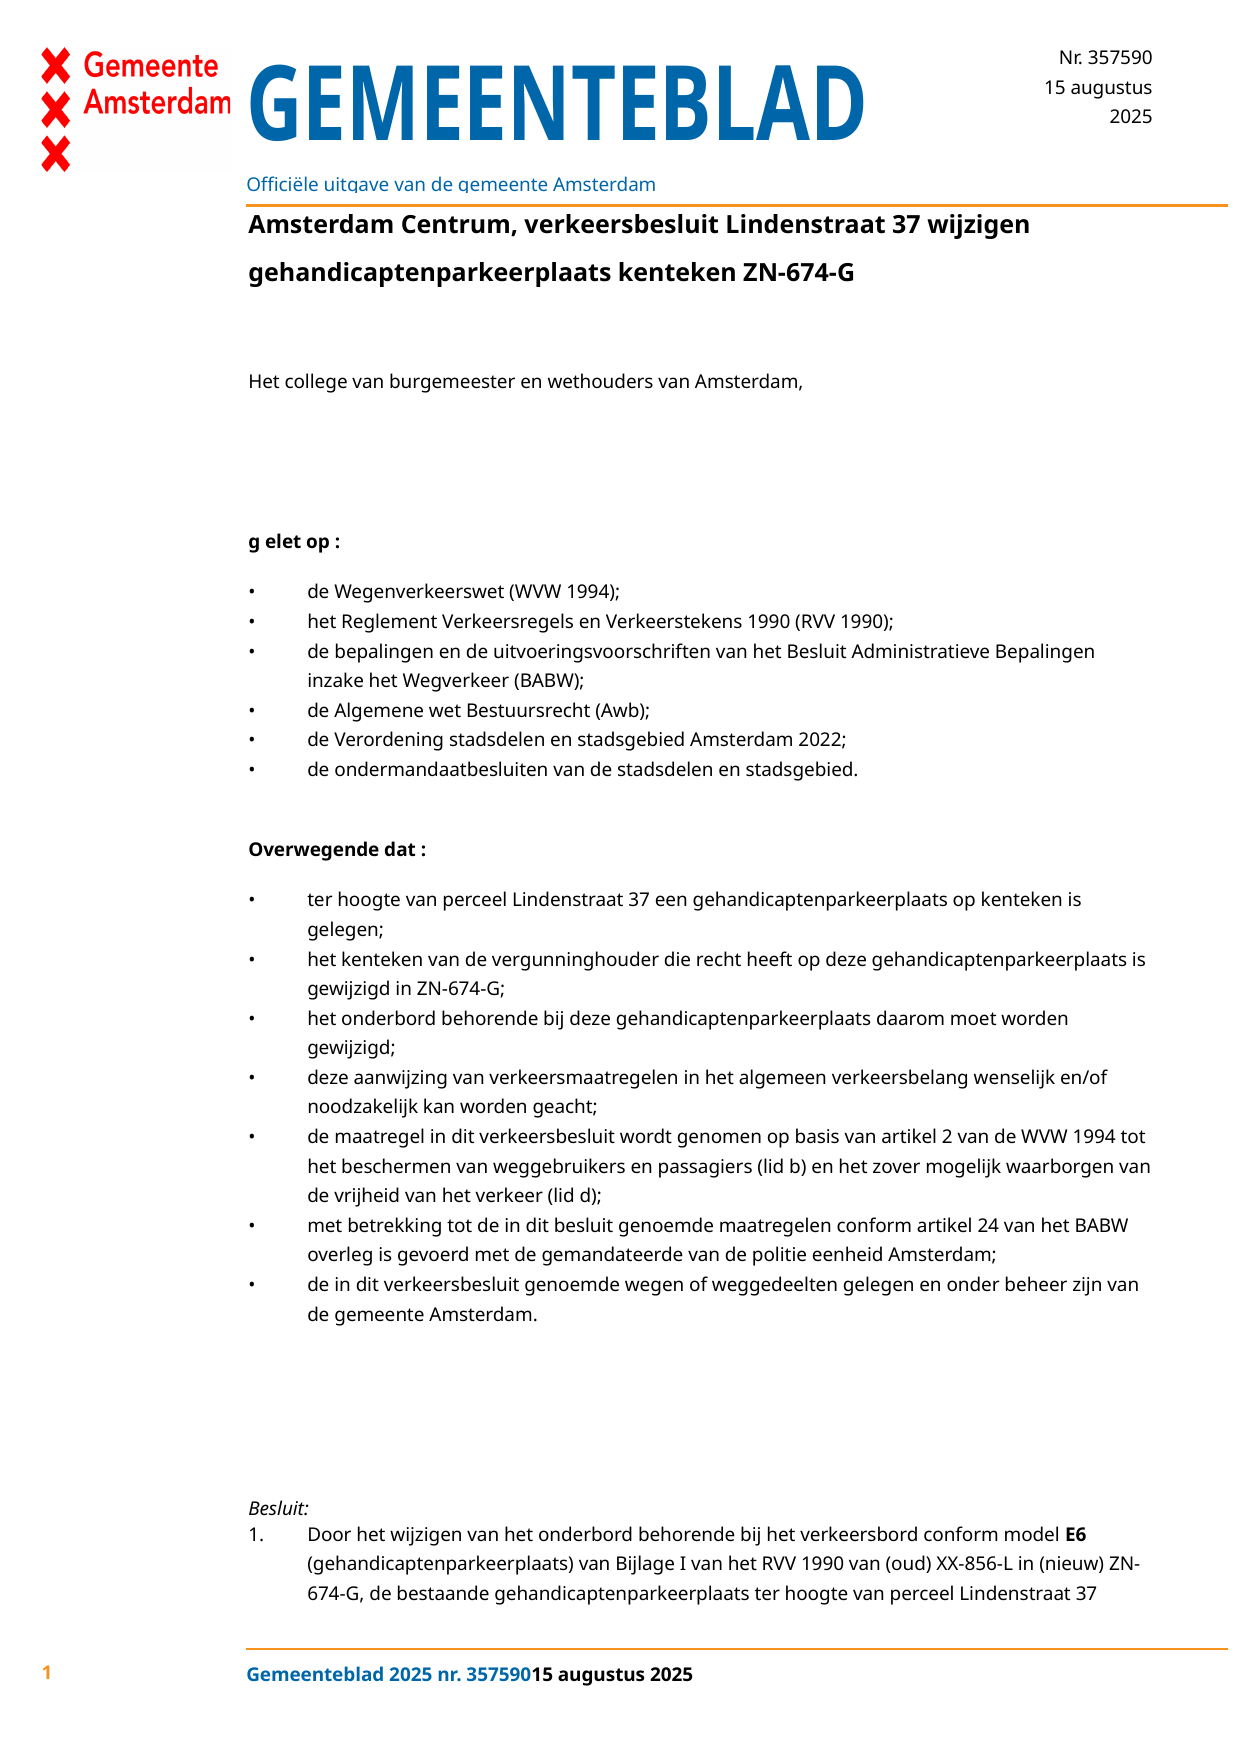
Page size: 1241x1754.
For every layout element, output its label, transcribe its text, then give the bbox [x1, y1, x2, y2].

text Het college van burgemeester en wethouders van Amsterdam, [248, 368, 1152, 394]
list de ondermandaatbesluiten van de stadsdelen en stadsgebied. [248, 756, 1152, 782]
list het Reglement Verkeersregels en Verkeerstekens 1990 (RVV 1990); [248, 608, 1152, 634]
list de Wegenverkeerswet (WVW 1994); [248, 579, 1152, 604]
list het kenteken van de vergunninghouder die recht heeft op deze gehandicaptenparkeerplaats is gewijzigd in ZN-674-G; [248, 946, 1152, 1001]
list de in dit verkeersbesluit genoemde wegen of weggedeelten gelegen en onder beheer zijn van de gemeente Amsterdam. [248, 1271, 1152, 1326]
list het onderbord behorende bij deze gehandicaptenparkeerplaats daarom moet worden gewijzigd; [248, 1005, 1152, 1060]
text g elet op : [248, 528, 1152, 554]
list met betrekking tot de in dit besluit genoemde maatregelen conform artikel 24 van het BABW overleg is gevoerd met de gemandateerde van de politie eenheid Amsterdam; [248, 1212, 1152, 1267]
list Door het wijzigen van het onderbord behorende bij het verkeersbord conform model E6 (gehandicaptenparkeerplaats) van Bijlage I van het RVV 1990 van (oud) XX-856-L in (nieuw) ZN-674-G, de bestaande gehandicaptenparkeerplaats ter hoogte van perceel Lindenstraat 37 [248, 1521, 1152, 1606]
list de Algemene wet Bestuursrecht (Awb); [248, 697, 1152, 723]
text Besluit: [248, 1495, 1152, 1521]
list ter hoogte van perceel Lindenstraat 37 een gehandicaptenparkeerplaats op kenteken is gelegen; [248, 887, 1152, 942]
list de bepalingen en de uitvoeringsvoorschriften van het Besluit Administratieve Bepalingen inzake het Wegverkeer (BABW); [248, 638, 1152, 693]
text Overwegende dat : [248, 836, 1152, 862]
text Amsterdam Centrum, verkeersbesluit Lindenstraat 37 wijzigen gehandicaptenparkeerplaats kenteken ZN-674-G [248, 207, 1152, 288]
list de Verordening stadsdelen en stadsgebied Amsterdam 2022; [248, 727, 1152, 752]
picture [41, 47, 231, 172]
list de maatregel in dit verkeersbesluit wordt genomen op basis van artikel 2 van de WVW 1994 tot het beschermen van weggebruikers en passagiers (lid b) en het zover mogelijk waarborgen van de vrijheid van het verkeer (lid d); [248, 1123, 1152, 1208]
list deze aanwijzing van verkeersmaatregelen in het algemeen verkeersbelang wenselijk en/of noodzakelijk kan worden geacht; [248, 1064, 1152, 1119]
